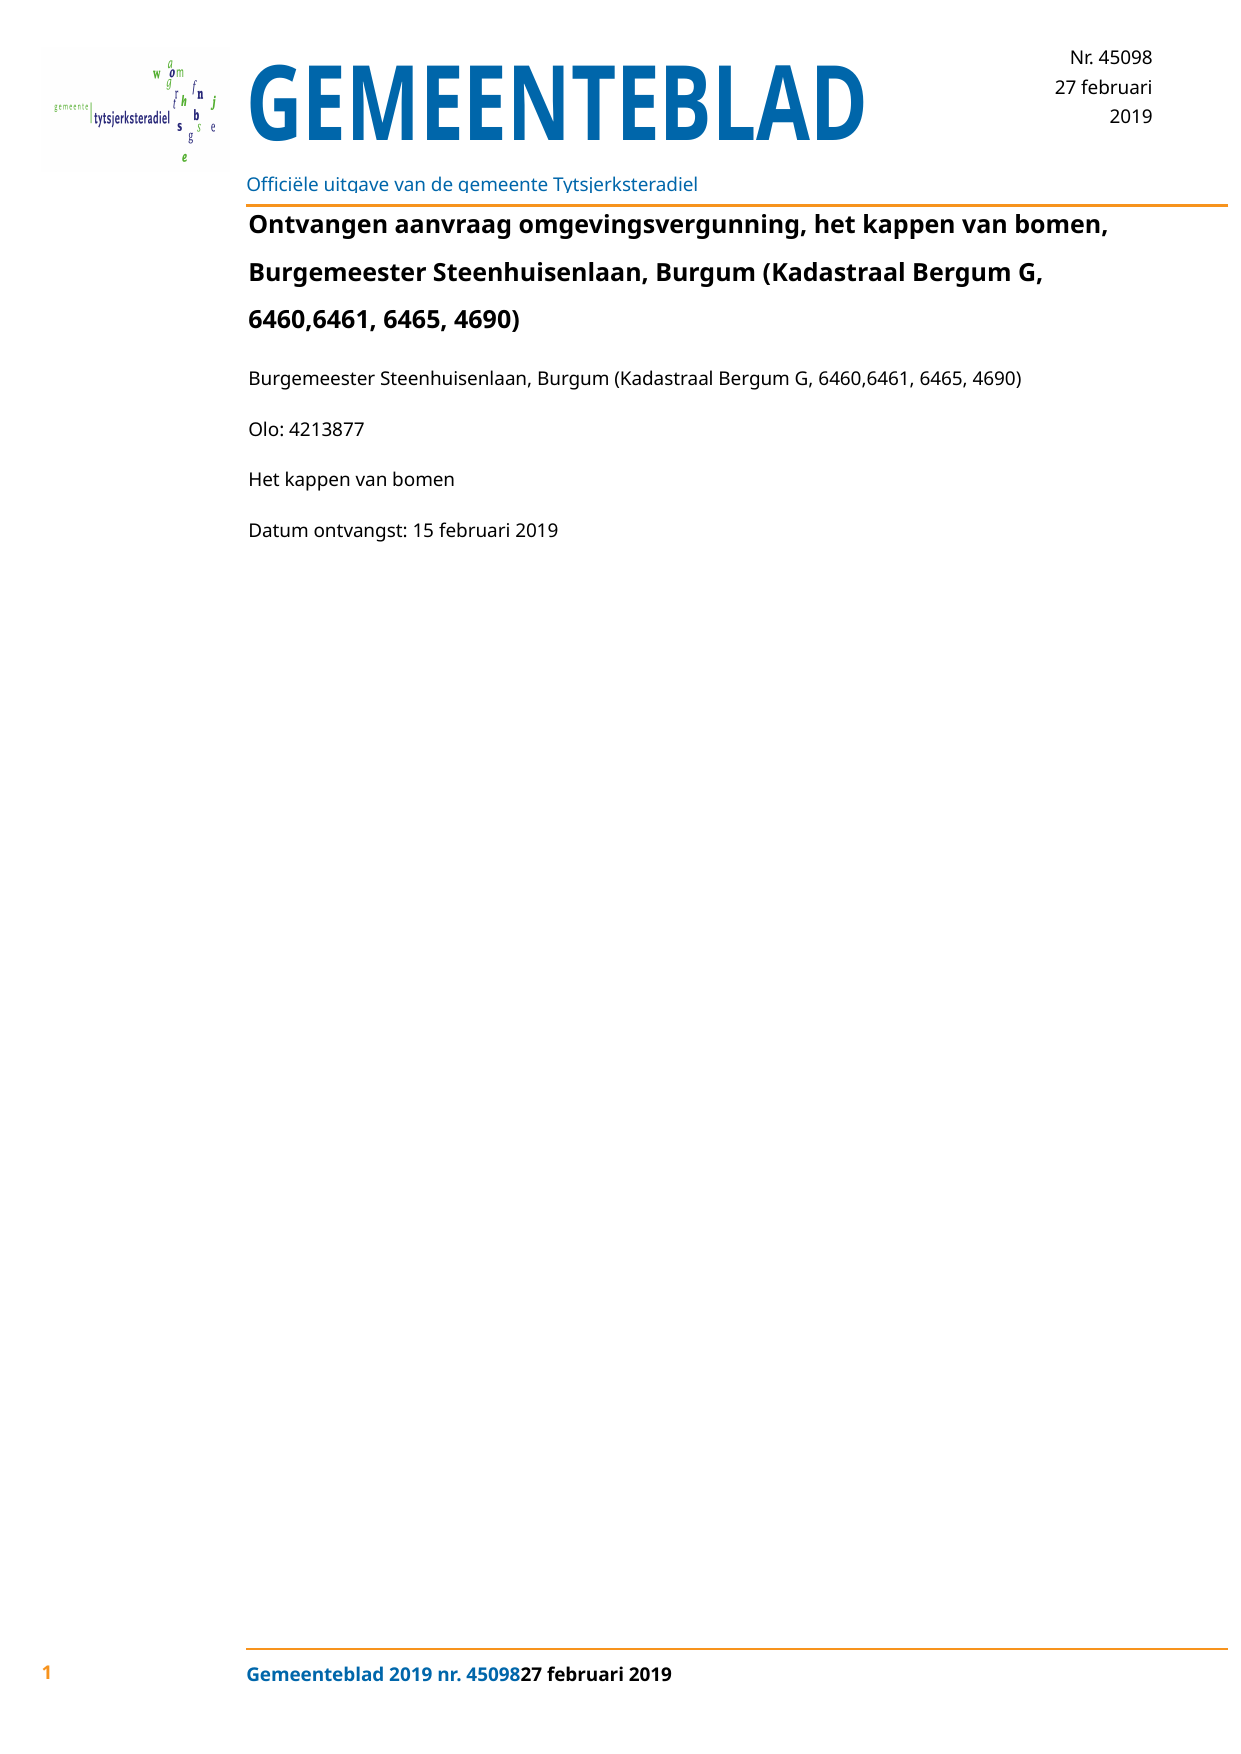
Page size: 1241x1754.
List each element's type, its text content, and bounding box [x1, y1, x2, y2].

text Burgemeester Steenhuisenlaan, Burgum (Kadastraal Bergum G, 6460,6461, 6465, 4690) [248, 366, 1152, 391]
picture [41, 47, 231, 172]
text Het kappen van bomen [248, 466, 1152, 492]
text Datum ontvangst: 15 februari 2019 [248, 517, 1152, 542]
text Olo: 4213877 [248, 416, 1152, 442]
text Ontvangen aanvraag omgevingsvergunning, het kappen van bomen, Burgemeester Steenhuisenlaan, Burgum (Kadastraal Bergum G, 6460,6461, 6465, 4690) [248, 207, 1152, 336]
